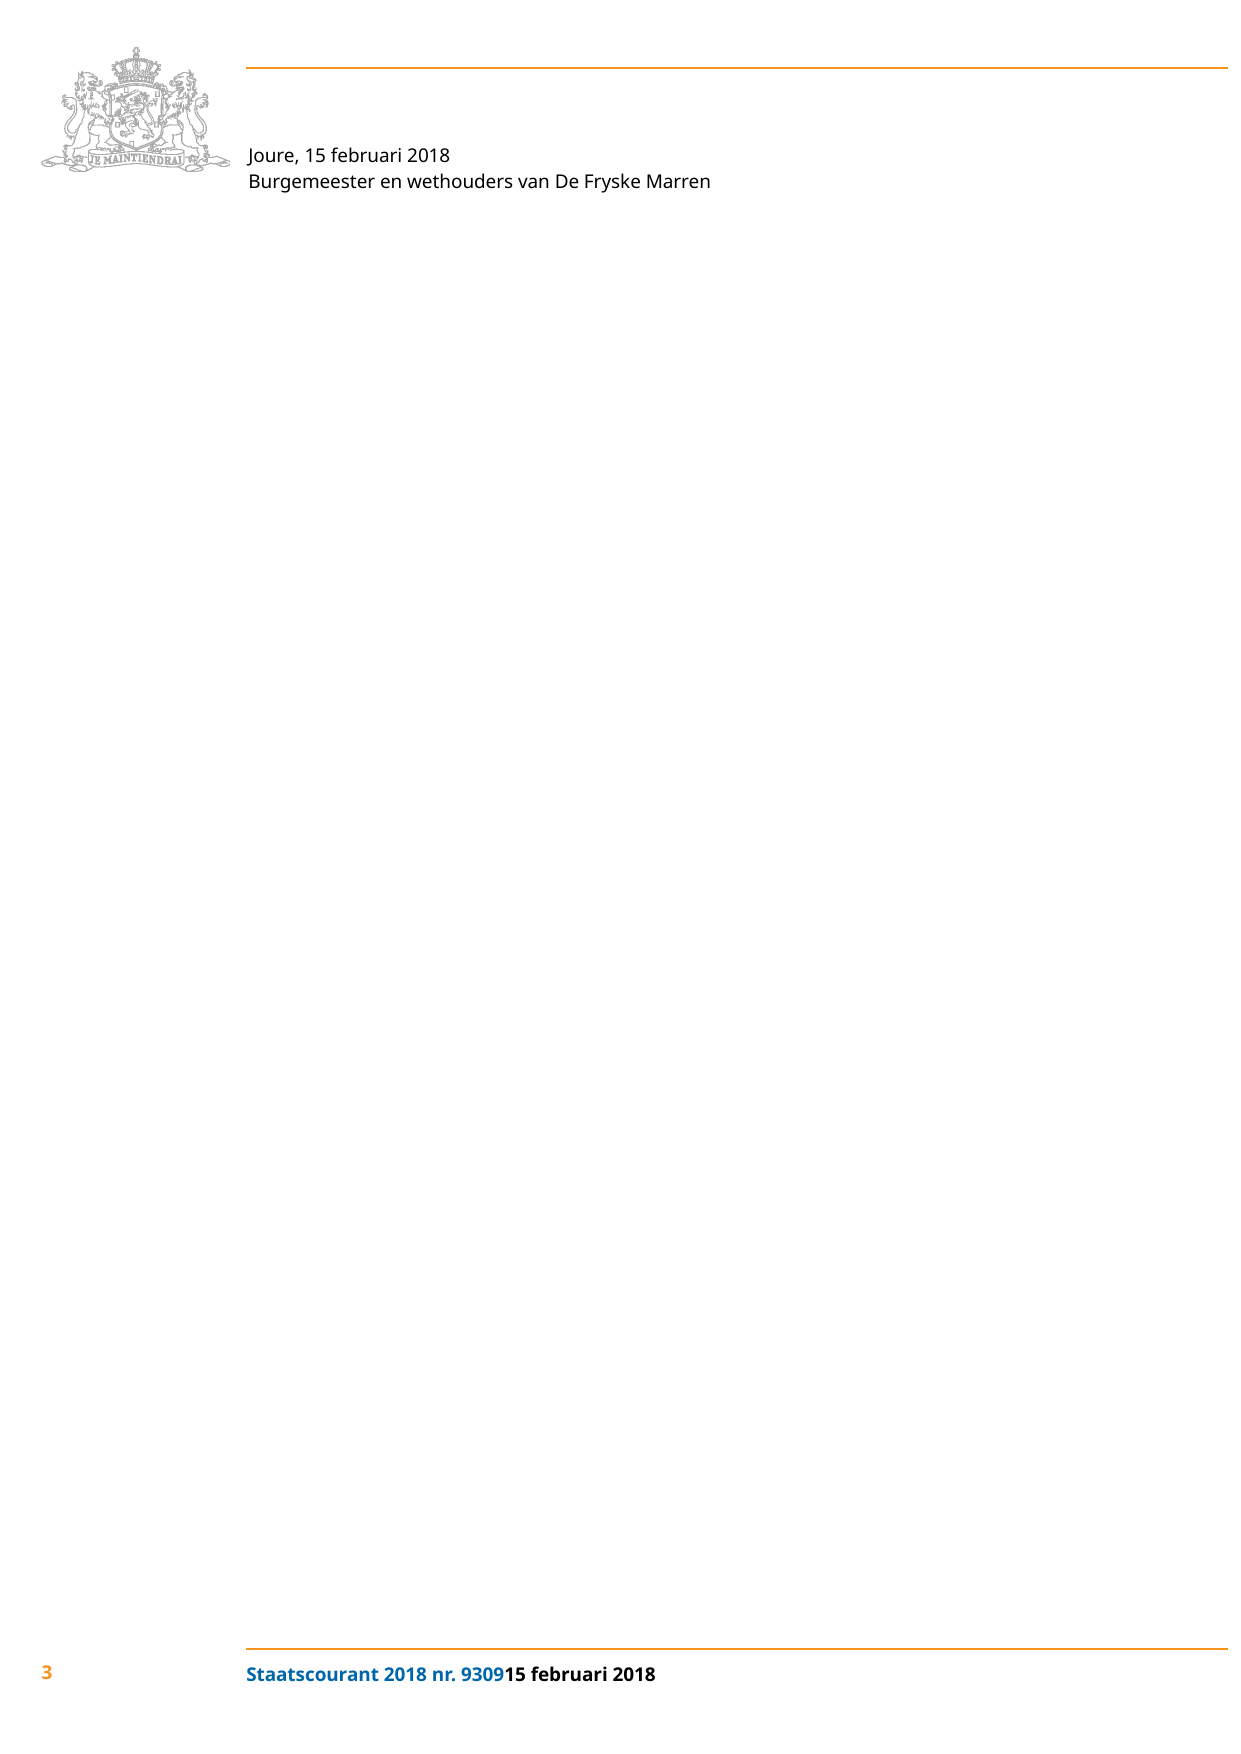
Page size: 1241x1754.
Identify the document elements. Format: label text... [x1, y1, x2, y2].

picture [41, 47, 231, 172]
text Joure, 15 februari 2018 [248, 143, 1152, 168]
text Burgemeester en wethouders van De Fryske Marren [248, 168, 1152, 194]
